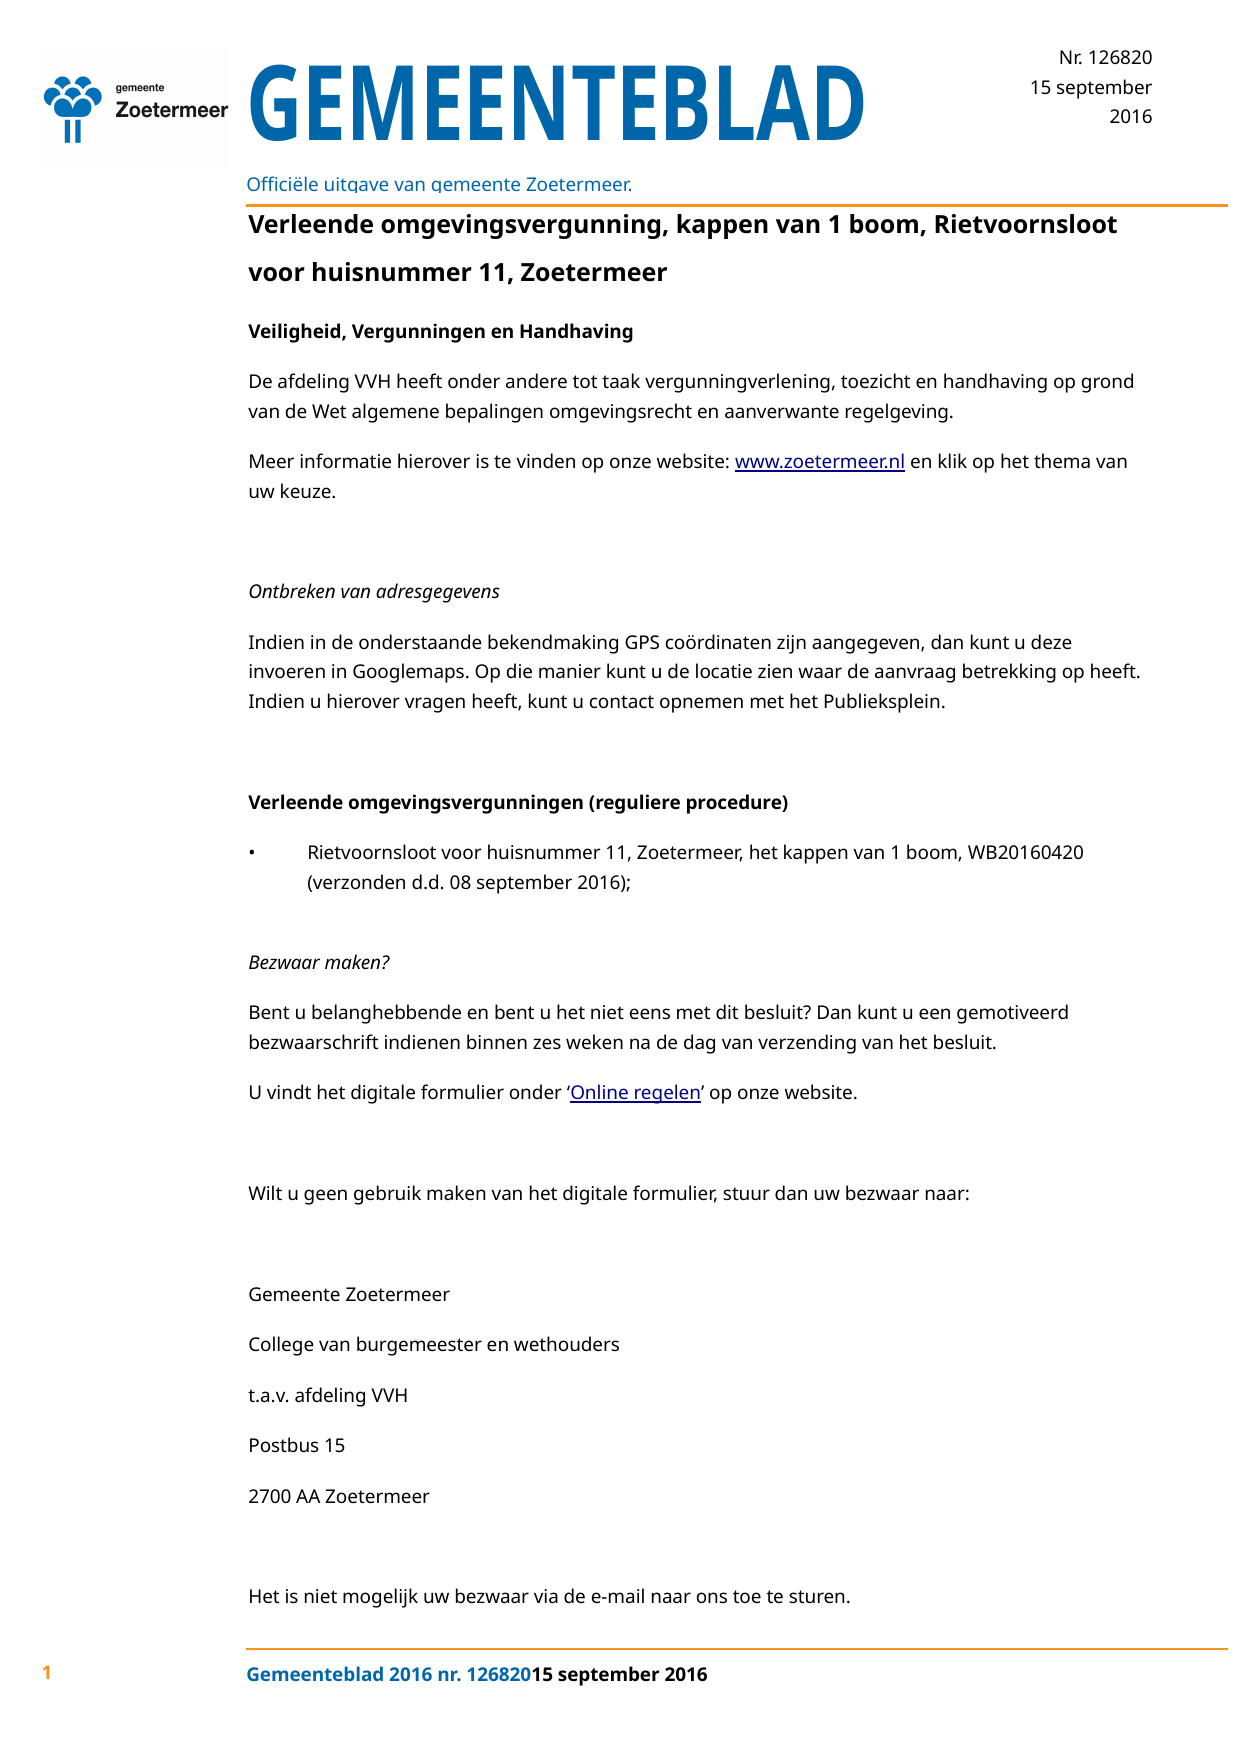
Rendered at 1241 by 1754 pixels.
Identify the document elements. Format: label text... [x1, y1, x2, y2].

text Verleende omgevingsvergunningen (reguliere procedure) [248, 789, 1152, 815]
text Wilt u geen gebruik maken van het digitale formulier, stuur dan uw bezwaar naar: [248, 1180, 1152, 1206]
list Rietvoornsloot voor huisnummer 11, Zoetermeer, het kappen van 1 boom, WB20160420 (verzonden d.d. 08 september 2016); [248, 839, 1152, 895]
text Meer informatie hierover is te vinden op onze website: www.zoetermeer.nl en klik op het thema van uw keuze. [248, 448, 1152, 504]
text Postbus 15 [248, 1432, 1152, 1458]
text U vindt het digitale formulier onder ‘Online regelen’ op onze website. [248, 1079, 1152, 1105]
text Gemeente Zoetermeer [248, 1281, 1152, 1307]
text t.a.v. afdeling VVH [248, 1382, 1152, 1408]
text Veiligheid, Vergunningen en Handhaving [248, 318, 1152, 344]
text Bezwaar maken? [248, 949, 1152, 975]
text Bent u belanghebbende en bent u het niet eens met dit besluit? Dan kunt u een gemotiveerd bezwaarschrift indienen binnen zes weken na de dag van verzending van het besluit. [248, 999, 1152, 1055]
text Het is niet mogelijk uw bezwaar via de e-mail naar ons toe te sturen. [248, 1584, 1152, 1609]
text College van burgemeester en wethouders [248, 1332, 1152, 1357]
text 2700 AA Zoetermeer [248, 1483, 1152, 1509]
picture [41, 47, 231, 172]
text Indien in de onderstaande bekendmaking GPS coördinaten zijn aangegeven, dan kunt u deze invoeren in Googlemaps. Op die manier kunt u de locatie zien waar de aanvraag betrekking op heeft. Indien u hierover vragen heeft, kunt u contact opnemen met het Publieksplein. [248, 629, 1152, 714]
text Ontbreken van adresgegevens [248, 579, 1152, 604]
text Verleende omgevingsvergunning, kappen van 1 boom, Rietvoornsloot voor huisnummer 11, Zoetermeer [248, 207, 1152, 288]
text De afdeling VVH heeft onder andere tot taak vergunningverlening, toezicht en handhaving op grond van de Wet algemene bepalingen omgevingsrecht en aanverwante regelgeving. [248, 368, 1152, 424]
